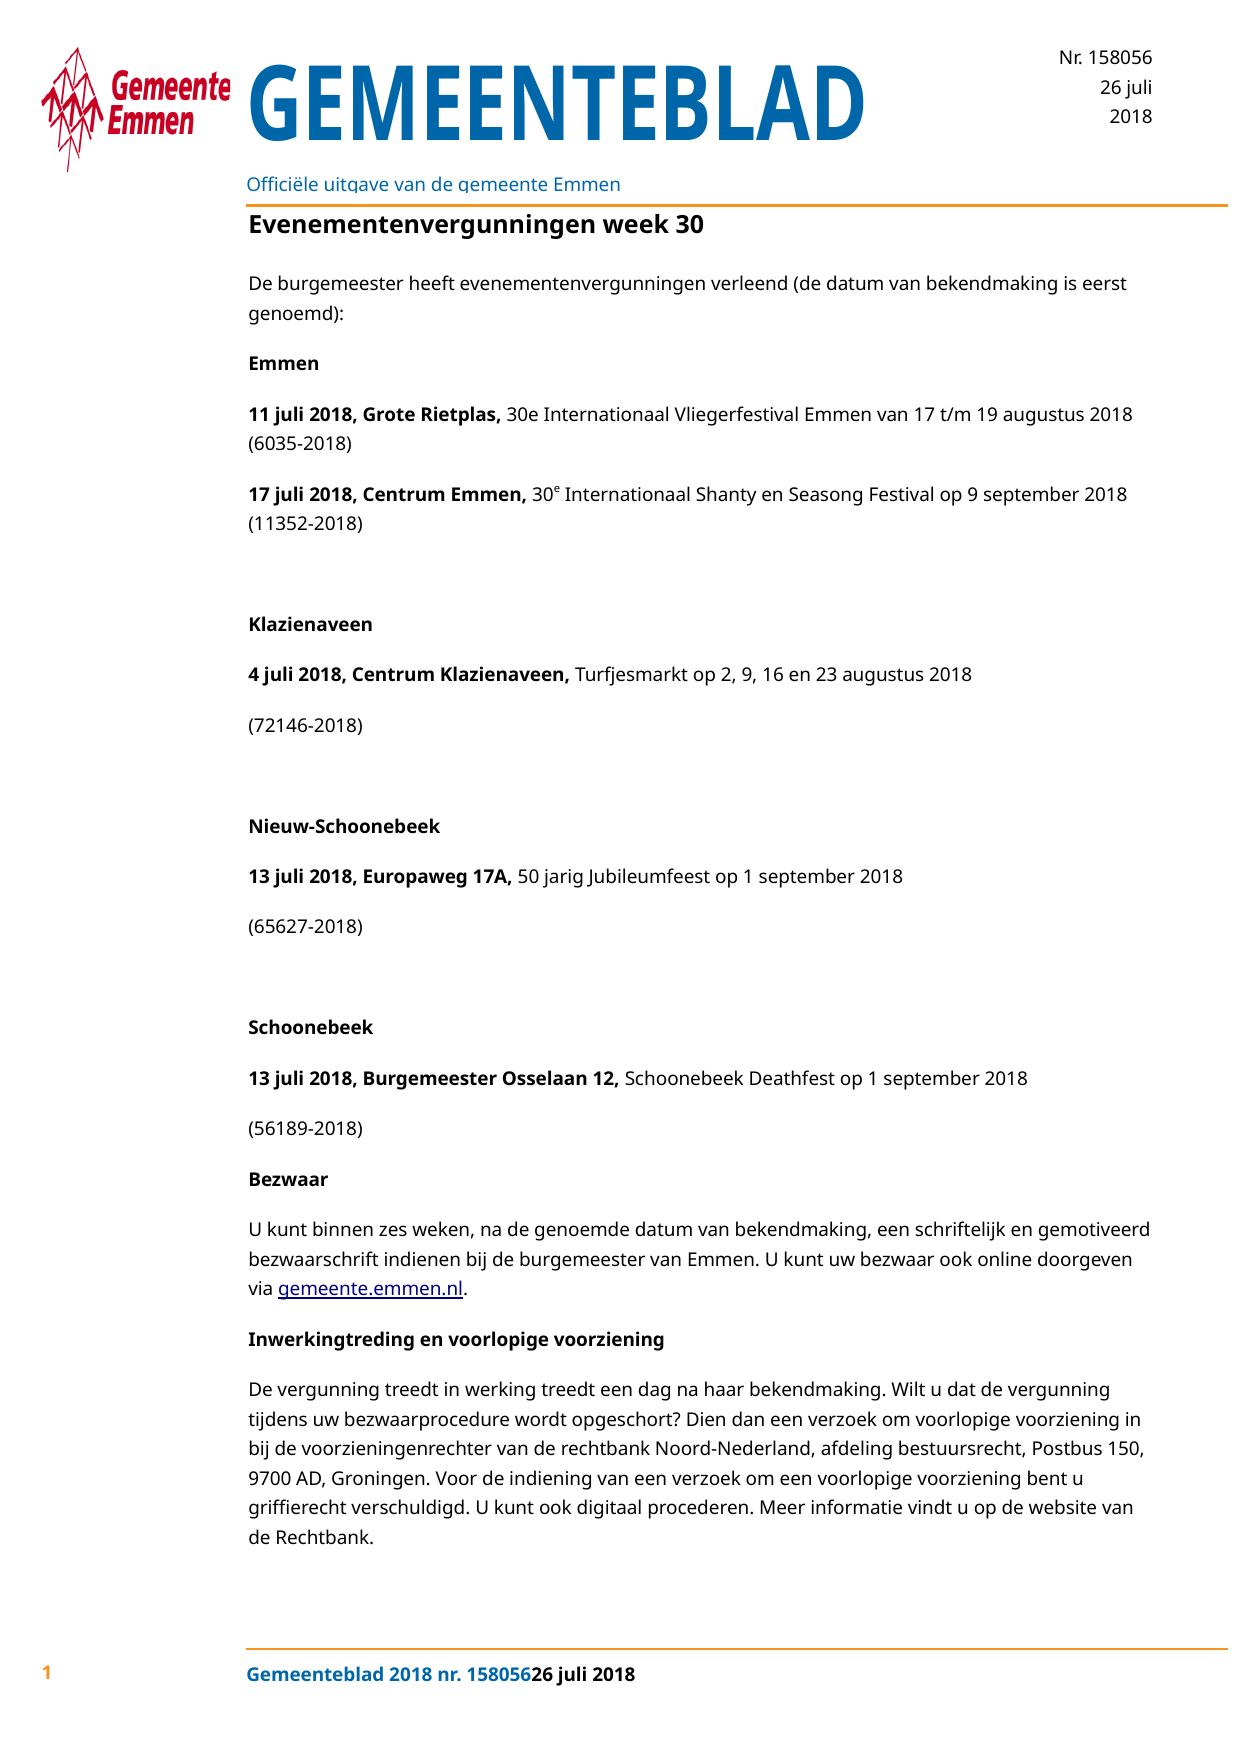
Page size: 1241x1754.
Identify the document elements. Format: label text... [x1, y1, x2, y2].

text Emmen [248, 350, 1152, 376]
text 11 juli 2018, Grote Rietplas, 30e Internationaal Vliegerfestival Emmen van 17 t/m 19 augustus 2018 (6035-2018) [248, 401, 1152, 456]
text Schoonebeek [248, 1014, 1152, 1040]
text Bezwaar [248, 1166, 1152, 1191]
text Nieuw-Schoonebeek [248, 813, 1152, 838]
text Inwerkingtreding en voorlopige voorziening [248, 1326, 1152, 1351]
text De burgemeester heeft evenementenvergunningen verleend (de datum van bekendmaking is eerst genoemd): [248, 270, 1152, 326]
text (65627-2018) [248, 914, 1152, 939]
text (56189-2018) [248, 1115, 1152, 1141]
text 13 juli 2018, Burgemeester Osselaan 12, Schoonebeek Deathfest op 1 september 2018 [248, 1065, 1152, 1091]
text (72146-2018) [248, 712, 1152, 738]
text Klazienaveen [248, 611, 1152, 637]
text U kunt binnen zes weken, na de genoemde datum van bekendmaking, een schriftelijk en gemotiveerd bezwaarschrift indienen bij de burgemeester van Emmen. U kunt uw bezwaar ook online doorgeven via gemeente.emmen.nl. [248, 1216, 1152, 1301]
text 13 juli 2018, Europaweg 17A, 50 jarig Jubileumfeest op 1 september 2018 [248, 863, 1152, 889]
picture [41, 47, 231, 172]
text De vergunning treedt in werking treedt een dag na haar bekendmaking. Wilt u dat de vergunning tijdens uw bezwaarprocedure wordt opgeschort? Dien dan een verzoek om voorlopige voorziening in bij de voorzieningenrechter van de rechtbank Noord-Nederland, afdeling bestuursrecht, Postbus 150, 9700 AD, Groningen. Voor de indiening van een verzoek om een voorlopige voorziening bent u griffierecht verschuldigd. U kunt ook digitaal procederen. Meer informatie vindt u op de website van de Rechtbank. [248, 1376, 1152, 1550]
text 4 juli 2018, Centrum Klazienaveen, Turfjesmarkt op 2, 9, 16 en 23 augustus 2018 [248, 662, 1152, 687]
text Evenementenvergunningen week 30 [248, 207, 1152, 241]
text 17 juli 2018, Centrum Emmen, 30e Internationaal Shanty en Seasong Festival op 9 september 2018 (11352-2018) [248, 481, 1152, 536]
